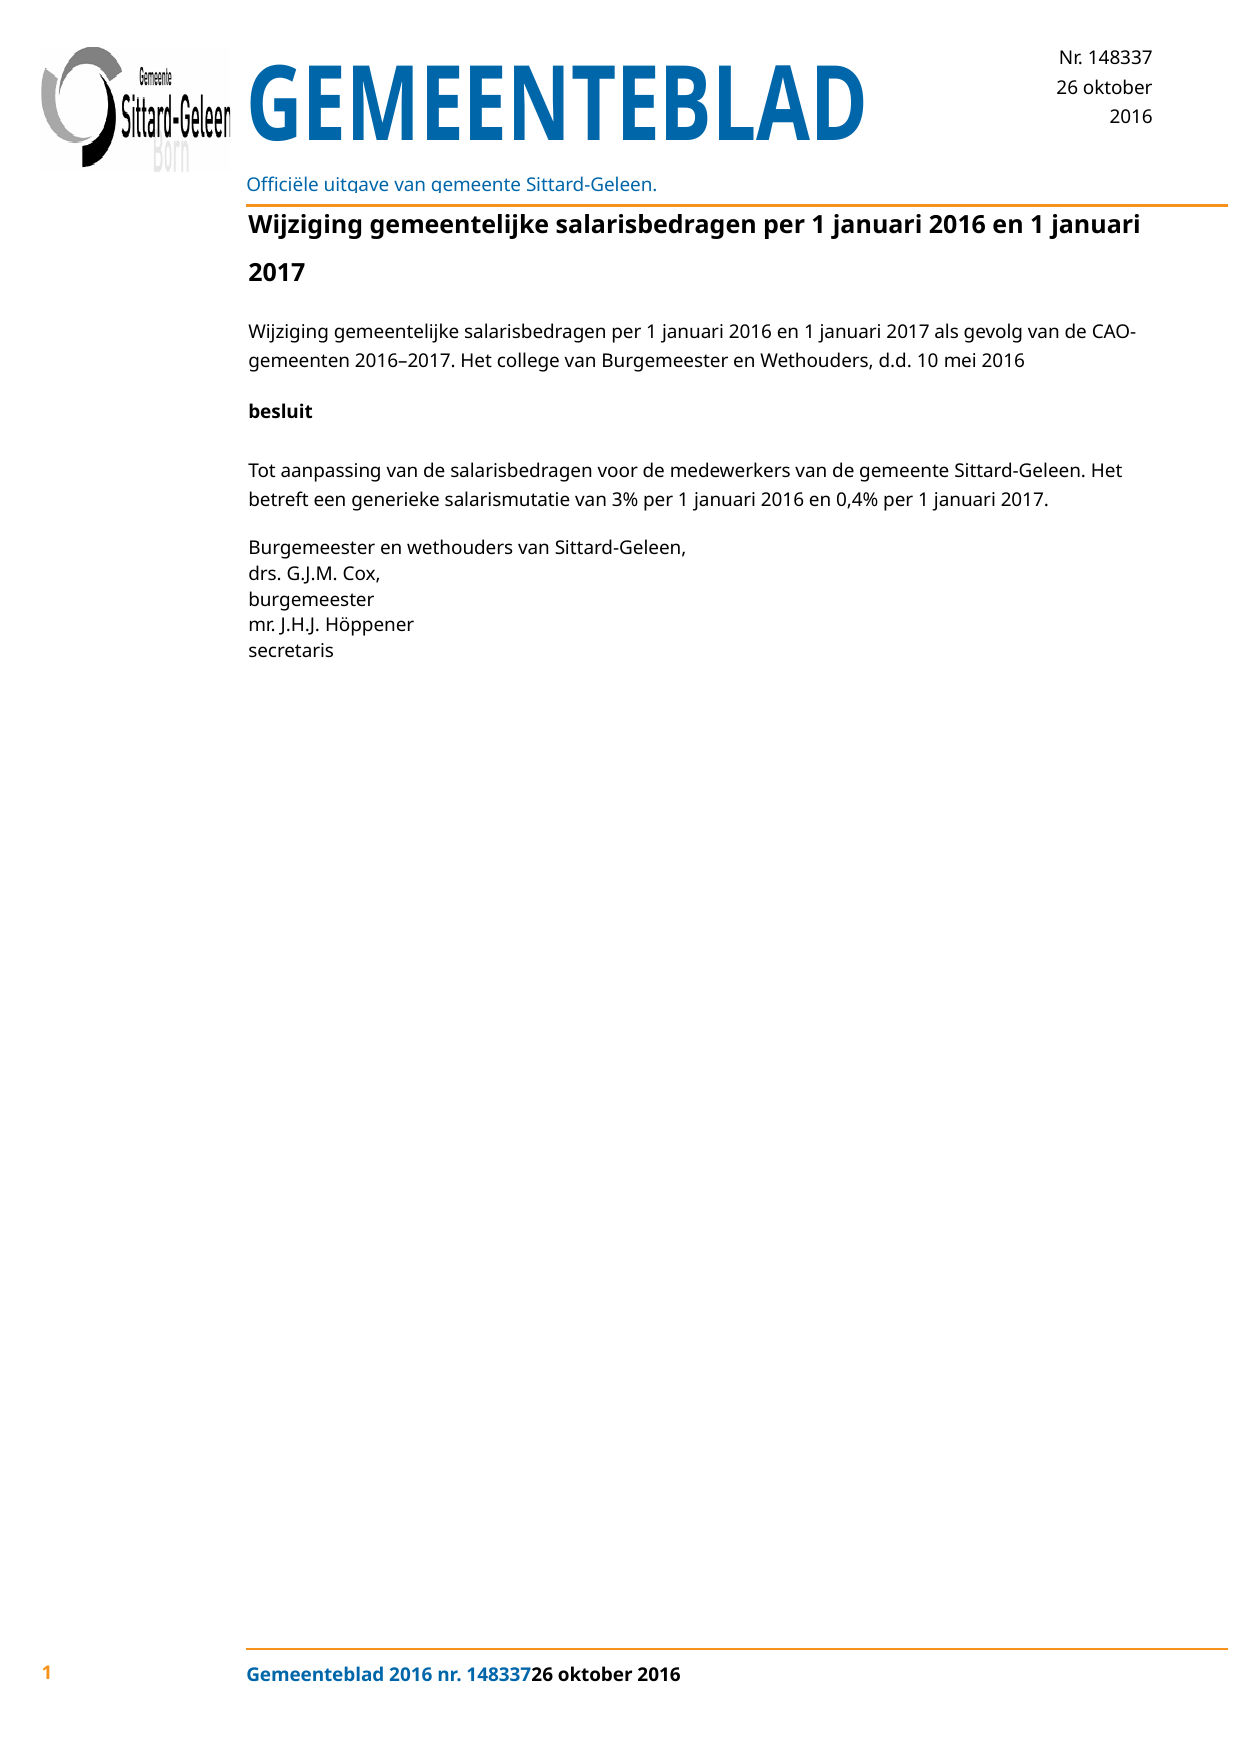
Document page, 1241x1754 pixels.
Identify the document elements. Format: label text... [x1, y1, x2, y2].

text besluit [248, 398, 1152, 423]
text Wijziging gemeentelijke salarisbedragen per 1 januari 2016 en 1 januari 2017 [248, 207, 1152, 288]
text Tot aanpassing van de salarisbedragen voor de medewerkers van de gemeente Sittard-Geleen. Het betreft een generieke salarismutatie van 3% per 1 januari 2016 en 0,4% per 1 januari 2017. [248, 457, 1152, 512]
text drs. G.J.M. Cox, [248, 560, 1152, 586]
picture [41, 47, 231, 172]
text mr. J.H.J. Höppener [248, 612, 1152, 637]
text Burgemeester en wethouders van Sittard-Geleen, [248, 534, 1152, 560]
text secretaris [248, 637, 1152, 663]
text Wijziging gemeentelijke salarisbedragen per 1 januari 2016 en 1 januari 2017 als gevolg van de CAO-gemeenten 2016–2017. Het college van Burgemeester en Wethouders, d.d. 10 mei 2016 [248, 318, 1152, 373]
text burgemeester [248, 586, 1152, 612]
